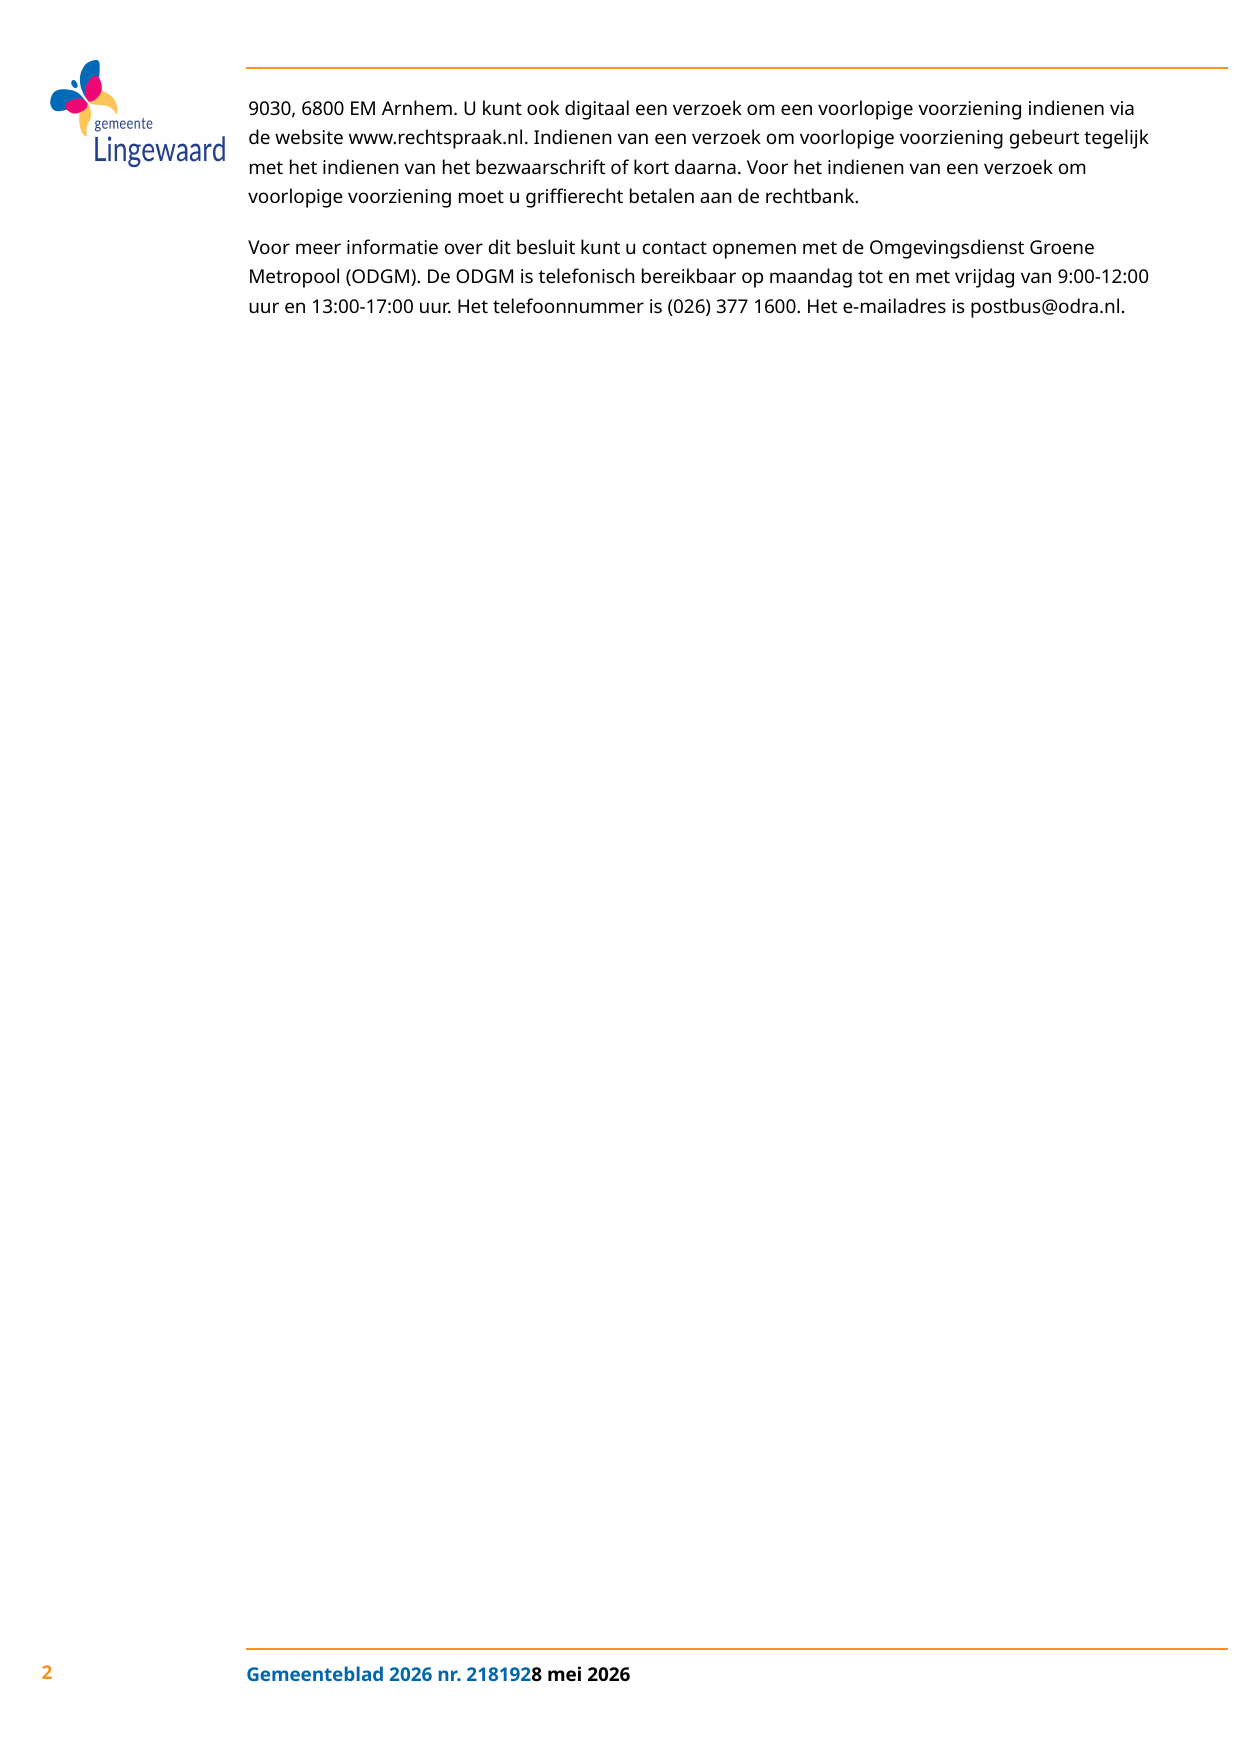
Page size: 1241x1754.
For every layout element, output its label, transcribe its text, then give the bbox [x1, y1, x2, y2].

picture [41, 47, 231, 172]
text Voor meer informatie over dit besluit kunt u contact opnemen met de Omgevingsdienst Groene Metropool (ODGM). De ODGM is telefonisch bereikbaar op maandag tot en met vrijdag van 9:00-12:00 uur en 13:00-17:00 uur. Het telefoonnummer is (026) 377 1600. Het e-mailadres is postbus@odra.nl. [248, 234, 1152, 319]
text 9030, 6800 EM Arnhem. U kunt ook digitaal een verzoek om een voorlopige voorziening indienen via de website www.rechtspraak.nl. Indienen van een verzoek om voorlopige voorziening gebeurt tegelijk met het indienen van het bezwaarschrift of kort daarna. Voor het indienen van een verzoek om voorlopige voorziening moet u griffierecht betalen aan de rechtbank. [248, 95, 1152, 209]
